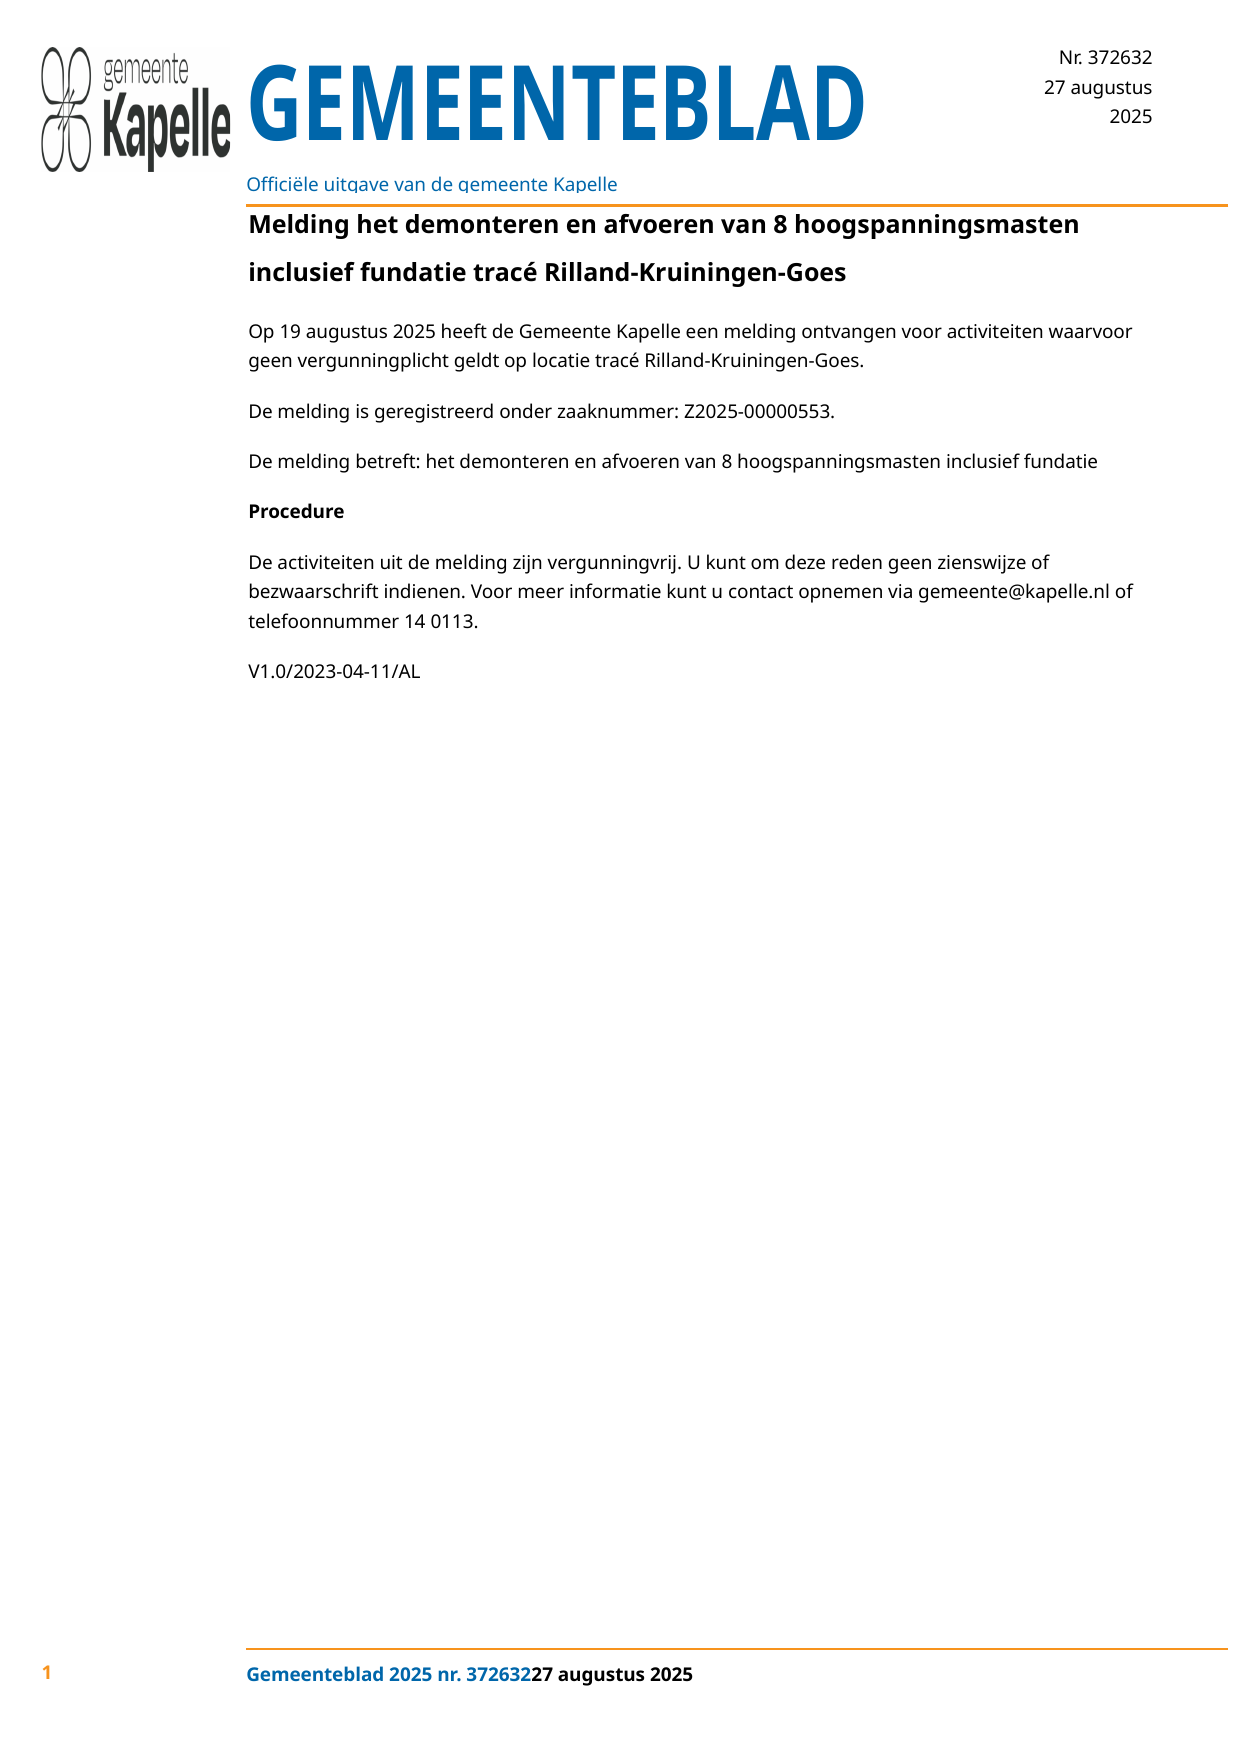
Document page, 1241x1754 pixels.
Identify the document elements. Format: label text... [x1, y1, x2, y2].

text Op 19 augustus 2025 heeft de Gemeente Kapelle een melding ontvangen voor activiteiten waarvoor geen vergunningplicht geldt op locatie tracé Rilland-Kruiningen-Goes. [248, 318, 1152, 373]
text V1.0/2023-04-11/AL [248, 659, 1152, 684]
picture [41, 47, 231, 172]
text Procedure [248, 499, 1152, 524]
text Melding het demonteren en afvoeren van 8 hoogspanningsmasten inclusief fundatie tracé Rilland-Kruiningen-Goes [248, 207, 1152, 288]
text De melding betreft: het demonteren en afvoeren van 8 hoogspanningsmasten inclusief fundatie [248, 448, 1152, 474]
text De melding is geregistreerd onder zaaknummer: Z2025-00000553. [248, 398, 1152, 424]
text De activiteiten uit de melding zijn vergunningvrij. U kunt om deze reden geen zienswijze of bezwaarschrift indienen. Voor meer informatie kunt u contact opnemen via gemeente@kapelle.nl of telefoonnummer 14 0113. [248, 549, 1152, 634]
